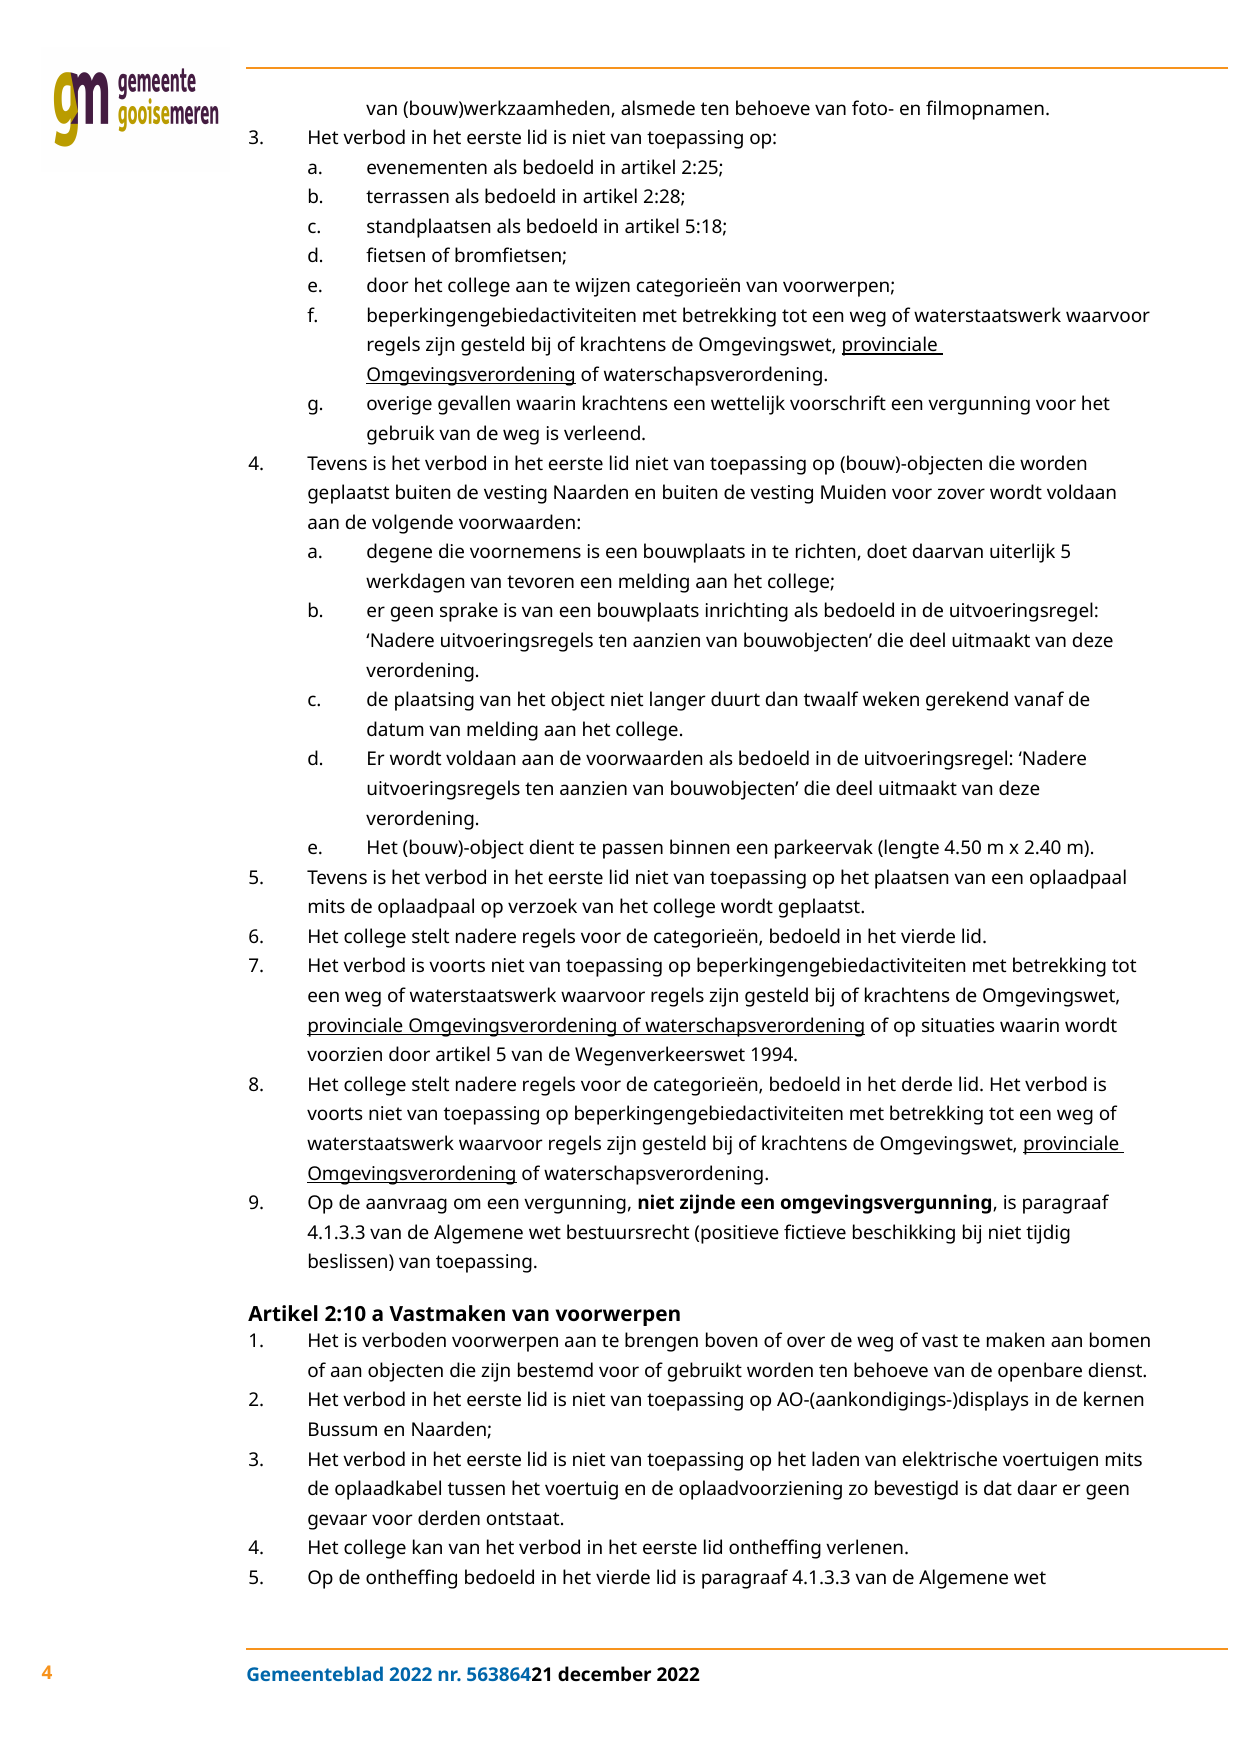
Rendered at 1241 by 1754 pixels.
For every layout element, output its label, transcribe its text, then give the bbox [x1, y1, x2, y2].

list Het college kan van het verbod in het eerste lid ontheffing verlenen. [248, 1534, 1152, 1560]
list Het verbod in het eerste lid is niet van toepassing op: [248, 124, 1152, 150]
list van (bouw)werkzaamheden, alsmede ten behoeve van foto- en filmopnamen. [307, 95, 1152, 121]
list Het verbod in het eerste lid is niet van toepassing op AO-(aankondigings-)displays in de kernen Bussum en Naarden; [248, 1387, 1152, 1442]
list overige gevallen waarin krachtens een wettelijk voorschrift een vergunning voor het gebruik van de weg is verleend. [307, 391, 1152, 446]
list beperkingengebiedactiviteiten met betrekking tot een weg of waterstaatswerk waarvoor regels zijn gesteld bij of krachtens de Omgevingswet, provinciale Omgevingsverordening of waterschapsverordening. [307, 302, 1152, 387]
list Tevens is het verbod in het eerste lid niet van toepassing op het plaatsen van een oplaadpaal mits de oplaadpaal op verzoek van het college wordt geplaatst. [248, 864, 1152, 919]
list degene die voornemens is een bouwplaats in te richten, doet daarvan uiterlijk 5 werkdagen van tevoren een melding aan het college; [307, 538, 1152, 594]
list Het college stelt nadere regels voor de categorieën, bedoeld in het derde lid. Het verbod is voorts niet van toepassing op beperkingengebiedactiviteiten met betrekking tot een weg of waterstaatswerk waarvoor regels zijn gesteld bij of krachtens de Omgevingswet, provinciale Omgevingsverordening of waterschapsverordening. [248, 1071, 1152, 1186]
list Op de aanvraag om een vergunning, niet zijnde een omgevingsvergunning, is paragraaf 4.1.3.3 van de Algemene wet bestuursrecht (positieve fictieve beschikking bij niet tijdig beslissen) van toepassing. [248, 1189, 1152, 1274]
list standplaatsen als bedoeld in artikel 5:18; [307, 213, 1152, 239]
list fietsen of bromfietsen; [307, 243, 1152, 268]
list terrassen als bedoeld in artikel 2:28; [307, 183, 1152, 209]
list Het verbod in het eerste lid is niet van toepassing op het laden van elektrische voertuigen mits de oplaadkabel tussen het voertuig en de oplaadvoorziening zo bevestigd is dat daar er geen gevaar voor derden ontstaat. [248, 1446, 1152, 1531]
text Artikel 2:10 a Vastmaken van voorwerpen [248, 1299, 1152, 1327]
list Op de ontheffing bedoeld in het vierde lid is paragraaf 4.1.3.3 van de Algemene wet [248, 1564, 1152, 1590]
list Het verbod is voorts niet van toepassing op beperkingengebiedactiviteiten met betrekking tot een weg of waterstaatswerk waarvoor regels zijn gesteld bij of krachtens de Omgevingswet, provinciale Omgevingsverordening of waterschapsverordening of op situaties waarin wordt voorzien door artikel 5 van de Wegenverkeerswet 1994. [248, 953, 1152, 1067]
list door het college aan te wijzen categorieën van voorwerpen; [307, 272, 1152, 298]
list Het is verboden voorwerpen aan te brengen boven of over de weg of vast te maken aan bomen of aan objecten die zijn bestemd voor of gebruikt worden ten behoeve van de openbare dienst. [248, 1327, 1152, 1383]
list Er wordt voldaan aan de voorwaarden als bedoeld in de uitvoeringsregel: ‘Nadere uitvoeringsregels ten aanzien van bouwobjecten’ die deel uitmaakt van deze verordening. [307, 746, 1152, 831]
picture [41, 47, 231, 172]
list evenementen als bedoeld in artikel 2:25; [307, 154, 1152, 180]
list Het (bouw)-object dient te passen binnen een parkeervak (lengte 4.50 m x 2.40 m). [307, 834, 1152, 860]
list er geen sprake is van een bouwplaats inrichting als bedoeld in de uitvoeringsregel: ‘Nadere uitvoeringsregels ten aanzien van bouwobjecten’ die deel uitmaakt van deze verordening. [307, 598, 1152, 683]
list Tevens is het verbod in het eerste lid niet van toepassing op (bouw)-objecten die worden geplaatst buiten de vesting Naarden en buiten de vesting Muiden voor zover wordt voldaan aan de volgende voorwaarden: [248, 450, 1152, 535]
list de plaatsing van het object niet langer duurt dan twaalf weken gerekend vanaf de datum van melding aan het college. [307, 686, 1152, 742]
list Het college stelt nadere regels voor de categorieën, bedoeld in het vierde lid. [248, 923, 1152, 949]
